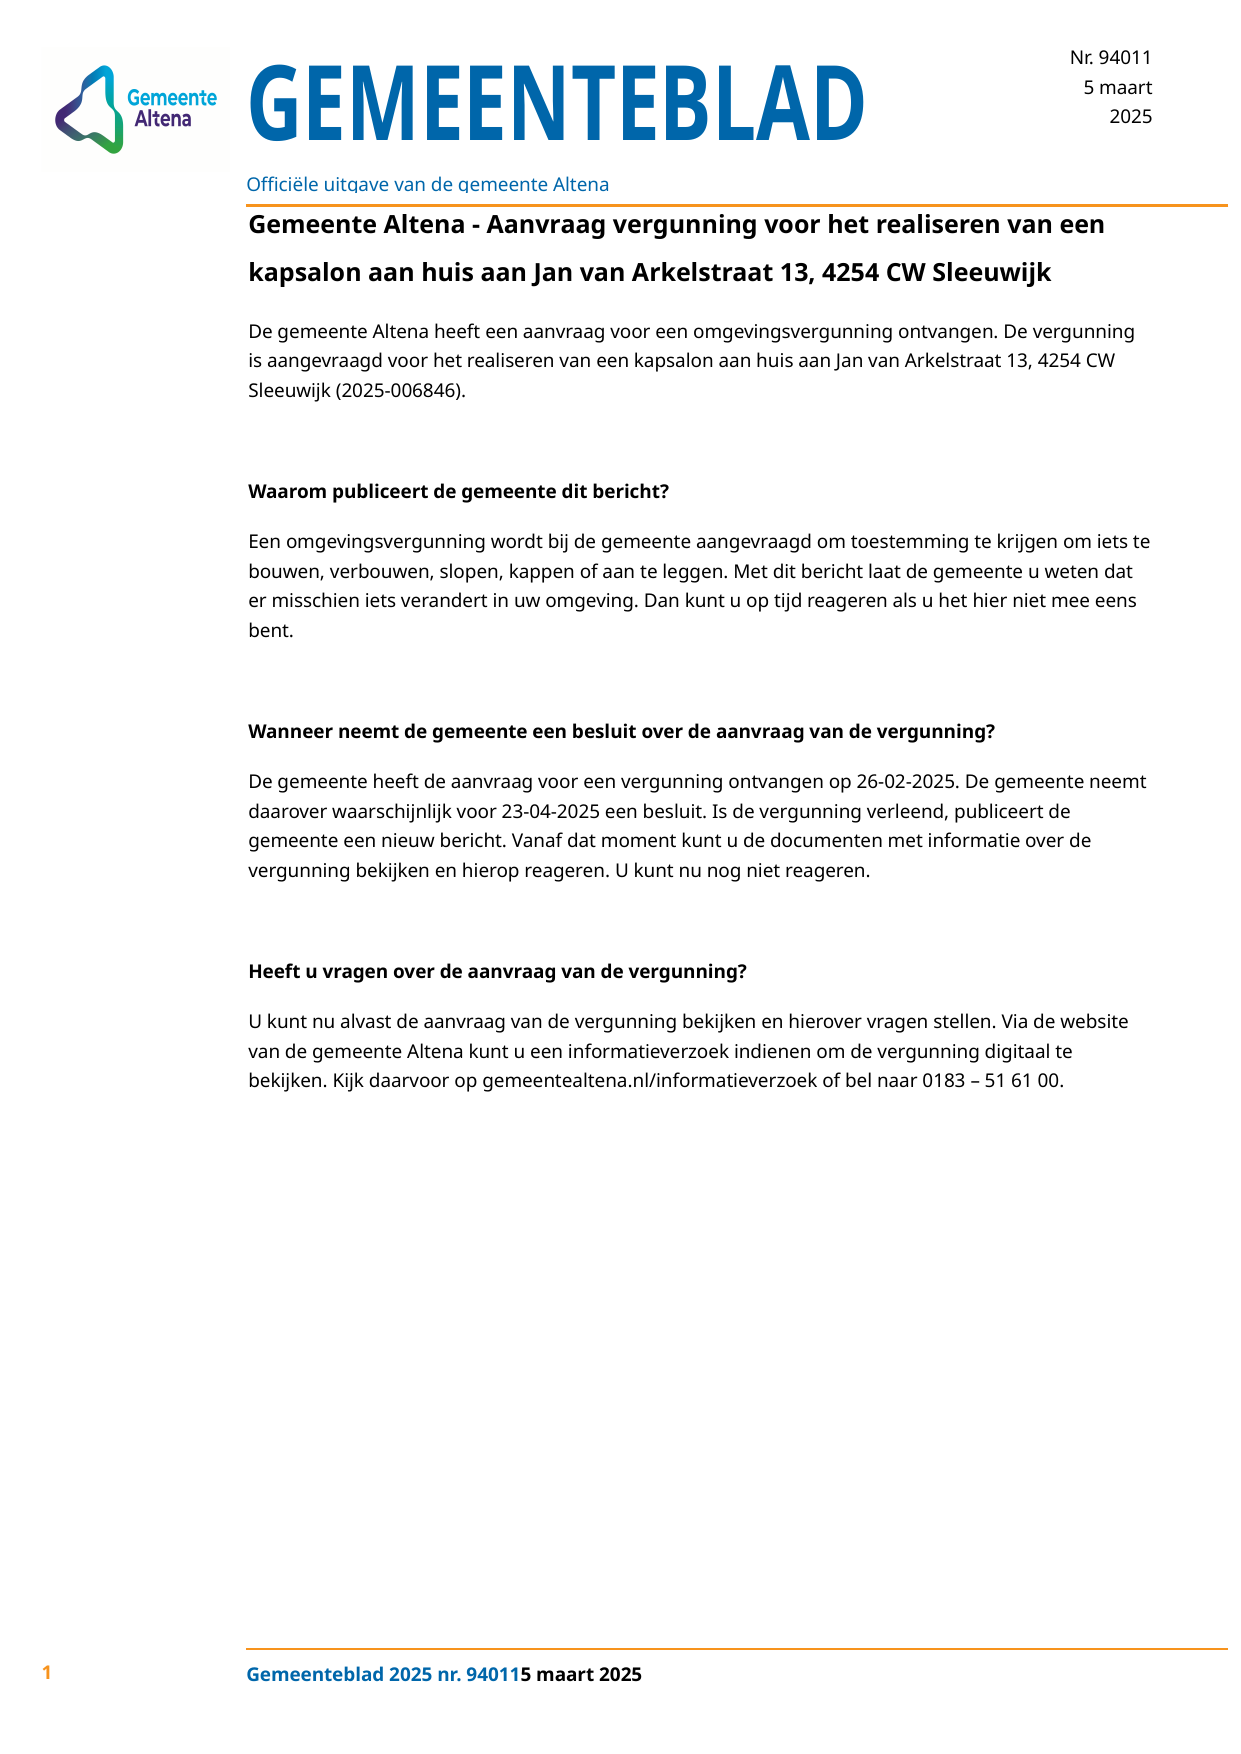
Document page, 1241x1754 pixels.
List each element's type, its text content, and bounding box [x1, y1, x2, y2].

text Gemeente Altena - Aanvraag vergunning voor het realiseren van een kapsalon aan huis aan Jan van Arkelstraat 13, 4254 CW Sleeuwijk [248, 207, 1152, 288]
text Een omgevingsvergunning wordt bij de gemeente aangevraagd om toestemming te krijgen om iets te bouwen, verbouwen, slopen, kappen of aan te leggen. Met dit bericht laat de gemeente u weten dat er misschien iets verandert in uw omgeving. Dan kunt u op tijd reageren als u het hier niet mee eens bent. [248, 528, 1152, 643]
text De gemeente Altena heeft een aanvraag voor een omgevingsvergunning ontvangen. De vergunning is aangevraagd voor het realiseren van een kapsalon aan huis aan Jan van Arkelstraat 13, 4254 CW Sleeuwijk (2025-006846). [248, 318, 1152, 403]
text Wanneer neemt de gemeente een besluit over de aanvraag van de vergunning? [248, 718, 1152, 744]
text Heeft u vragen over de aanvraag van de vergunning? [248, 958, 1152, 984]
picture [41, 47, 231, 172]
text Waarom publiceert de gemeente dit bericht? [248, 478, 1152, 504]
text De gemeente heeft de aanvraag voor een vergunning ontvangen op 26-02-2025. De gemeente neemt daarover waarschijnlijk voor 23-04-2025 een besluit. Is de vergunning verleend, publiceert de gemeente een nieuw bericht. Vanaf dat moment kunt u de documenten met informatie over de vergunning bekijken en hierop reageren. U kunt nu nog niet reageren. [248, 768, 1152, 883]
text U kunt nu alvast de aanvraag van de vergunning bekijken en hierover vragen stellen. Via de website van de gemeente Altena kunt u een informatieverzoek indienen om de vergunning digitaal te bekijken. Kijk daarvoor op gemeentealtena.nl/informatieverzoek of bel naar 0183 – 51 61 00. [248, 1008, 1152, 1093]
